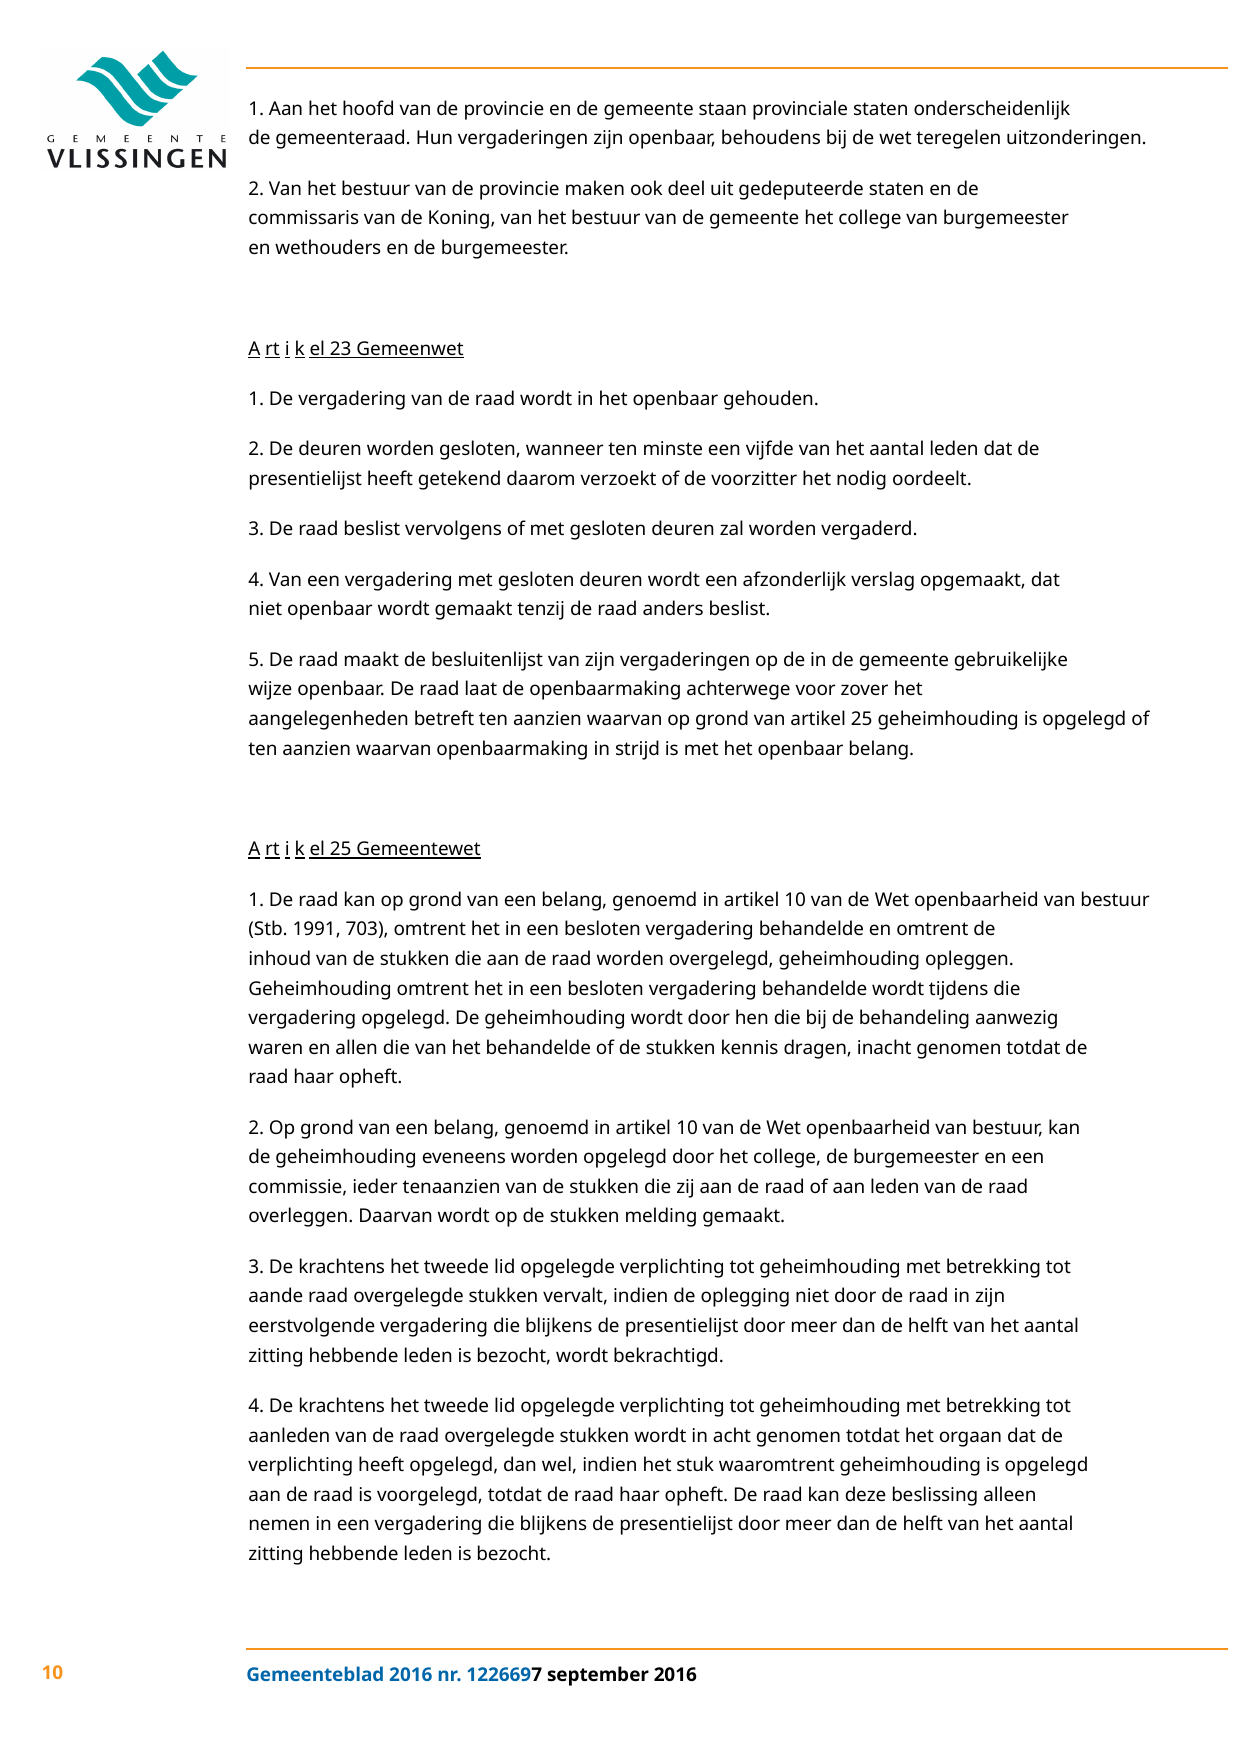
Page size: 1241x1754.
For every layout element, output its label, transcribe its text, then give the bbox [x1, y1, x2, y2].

text 2. De deuren worden gesloten, wanneer ten minste een vijfde van het aantal leden dat de presentielijst heeft getekend daarom verzoekt of de voorzitter het nodig oordeelt. [248, 436, 1152, 491]
text 5. De raad maakt de besluitenlijst van zijn vergaderingen op de in de gemeente gebruikelijke wijze openbaar. De raad laat de openbaarmaking achterwege voor zover het aangelegenheden betreft ten aanzien waarvan op grond van artikel 25 geheimhouding is opgelegd of ten aanzien waarvan openbaarmaking in strijd is met het openbaar belang. [248, 646, 1152, 761]
text A rt i k el 25 Gemeentewet [248, 836, 1152, 861]
text 4. Van een vergadering met gesloten deuren wordt een afzonderlijk verslag opgemaakt, dat niet openbaar wordt gemaakt tenzij de raad anders beslist. [248, 566, 1152, 621]
text 2. Op grond van een belang, genoemd in artikel 10 van de Wet openbaarheid van bestuur, kan de geheimhouding eveneens worden opgelegd door het college, de burgemeester en een commissie, ieder tenaanzien van de stukken die zij aan de raad of aan leden van de raad overleggen. Daarvan wordt op de stukken melding gemaakt. [248, 1114, 1152, 1228]
text 1. De raad kan op grond van een belang, genoemd in artikel 10 van de Wet openbaarheid van bestuur (Stb. 1991, 703), omtrent het in een besloten vergadering behandelde en omtrent de inhoud van de stukken die aan de raad worden overgelegd, geheimhouding opleggen. Geheimhouding omtrent het in een besloten vergadering behandelde wordt tijdens die vergadering opgelegd. De geheimhouding wordt door hen die bij de behandeling aanwezig waren en allen die van het behandelde of de stukken kennis dragen, inacht genomen totdat de raad haar opheft. [248, 886, 1152, 1089]
picture [41, 47, 231, 172]
text A rt i k el 23 Gemeenwet [248, 335, 1152, 361]
text 3. De krachtens het tweede lid opgelegde verplichting tot geheimhouding met betrekking tot aande raad overgelegde stukken vervalt, indien de oplegging niet door de raad in zijn eerstvolgende vergadering die blijkens de presentielijst door meer dan de helft van het aantal zitting hebbende leden is bezocht, wordt bekrachtigd. [248, 1253, 1152, 1368]
text 1. Aan het hoofd van de provincie en de gemeente staan provinciale staten onderscheidenlijk de gemeenteraad. Hun vergaderingen zijn openbaar, behoudens bij de wet teregelen uitzonderingen. [248, 95, 1152, 150]
text 3. De raad beslist vervolgens of met gesloten deuren zal worden vergaderd. [248, 516, 1152, 541]
text 2. Van het bestuur van de provincie maken ook deel uit gedeputeerde staten en de commissaris van de Koning, van het bestuur van de gemeente het college van burgemeester en wethouders en de burgemeester. [248, 175, 1152, 260]
text 4. De krachtens het tweede lid opgelegde verplichting tot geheimhouding met betrekking tot aanleden van de raad overgelegde stukken wordt in acht genomen totdat het orgaan dat de verplichting heeft opgelegd, dan wel, indien het stuk waaromtrent geheimhouding is opgelegd aan de raad is voorgelegd, totdat de raad haar opheft. De raad kan deze beslissing alleen nemen in een vergadering die blijkens de presentielijst door meer dan de helft van het aantal zitting hebbende leden is bezocht. [248, 1392, 1152, 1566]
text 1. De vergadering van de raad wordt in het openbaar gehouden. [248, 385, 1152, 411]
